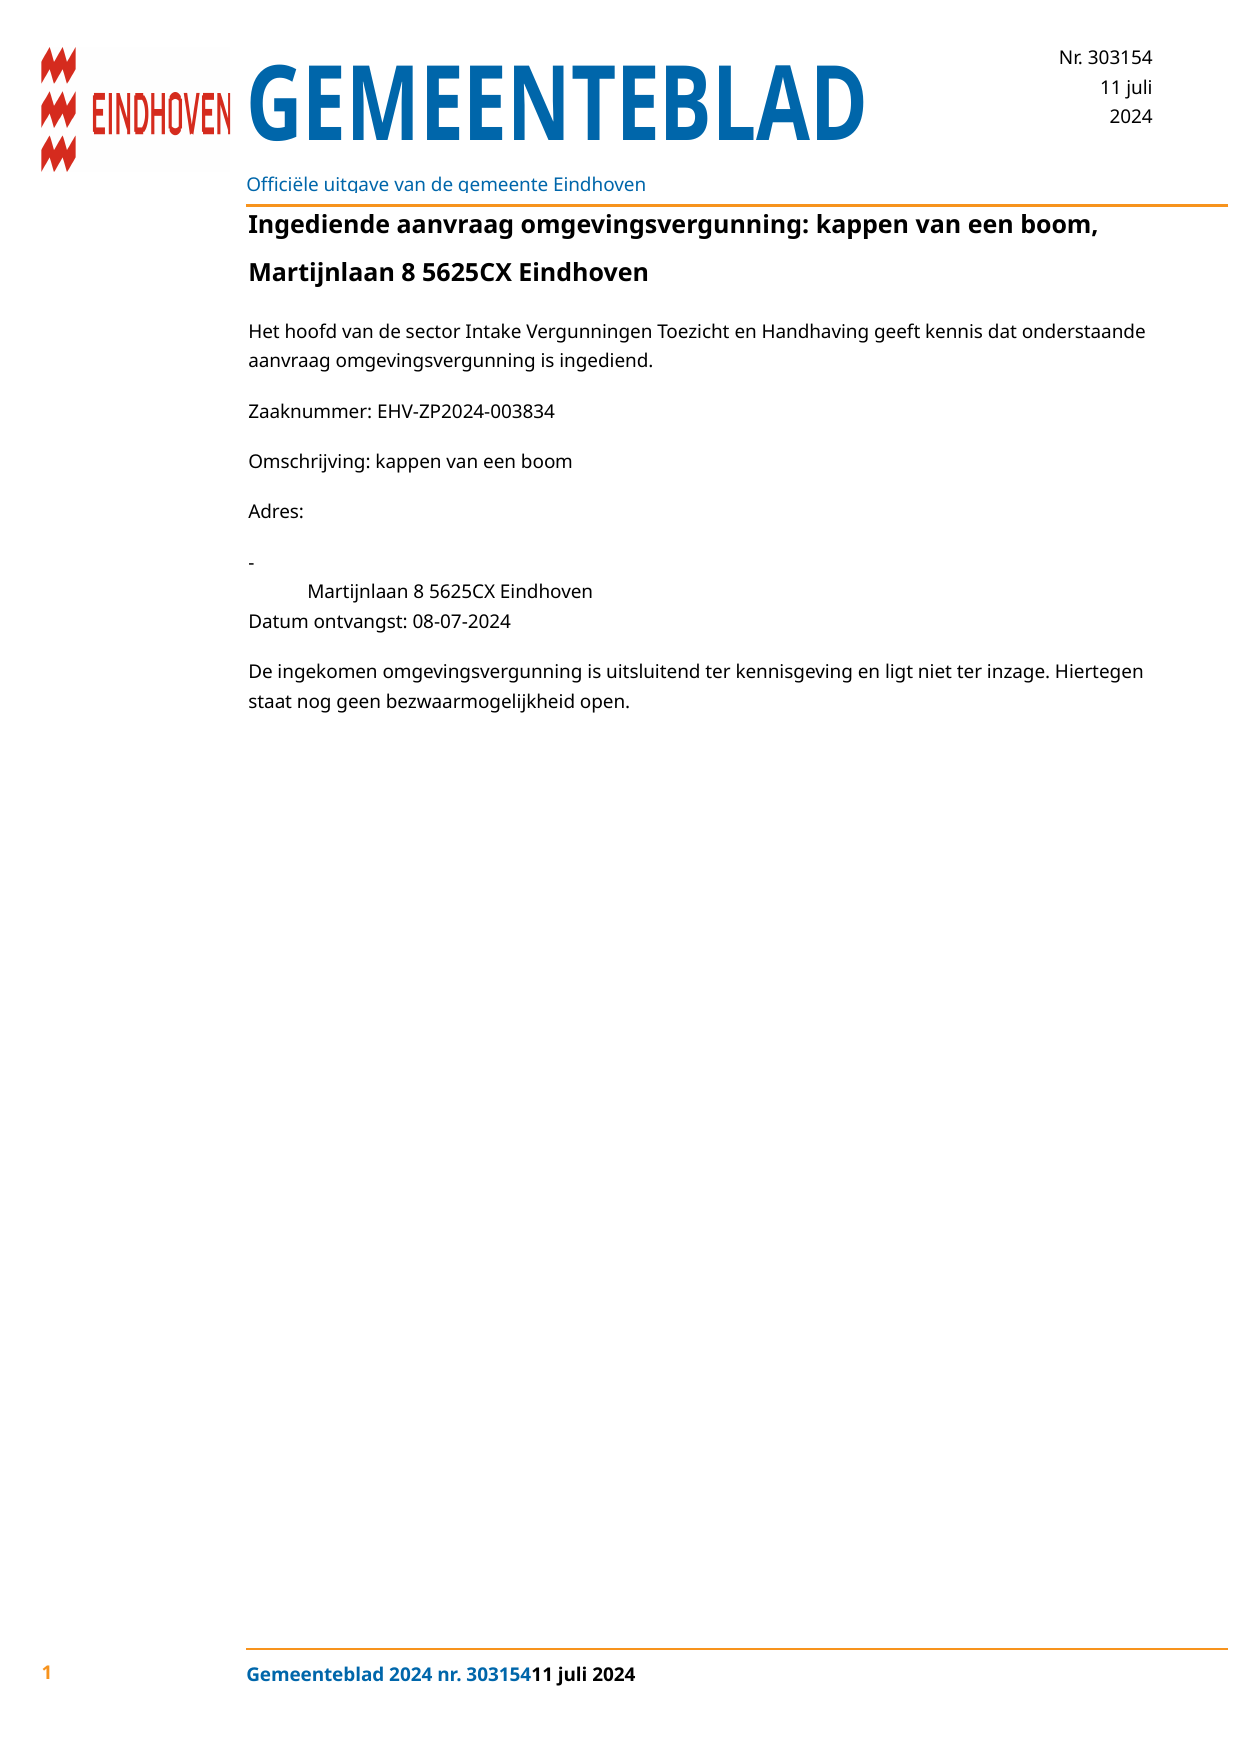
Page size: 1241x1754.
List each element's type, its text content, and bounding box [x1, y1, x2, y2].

text Zaaknummer: EHV-ZP2024-003834 [248, 398, 1152, 424]
text De ingekomen omgevingsvergunning is uitsluitend ter kennisgeving en ligt niet ter inzage. Hiertegen staat nog geen bezwaarmogelijkheid open. [248, 659, 1152, 714]
list Martijnlaan 8 5625CX Eindhoven [248, 579, 1152, 604]
text Adres: [248, 499, 1152, 524]
text Omschrijving: kappen van een boom [248, 448, 1152, 474]
picture [41, 47, 231, 172]
text Datum ontvangst: 08-07-2024 [248, 608, 1152, 634]
text Ingediende aanvraag omgevingsvergunning: kappen van een boom, Martijnlaan 8 5625CX Eindhoven [248, 207, 1152, 288]
text Het hoofd van de sector Intake Vergunningen Toezicht en Handhaving geeft kennis dat onderstaande aanvraag omgevingsvergunning is ingediend. [248, 318, 1152, 373]
